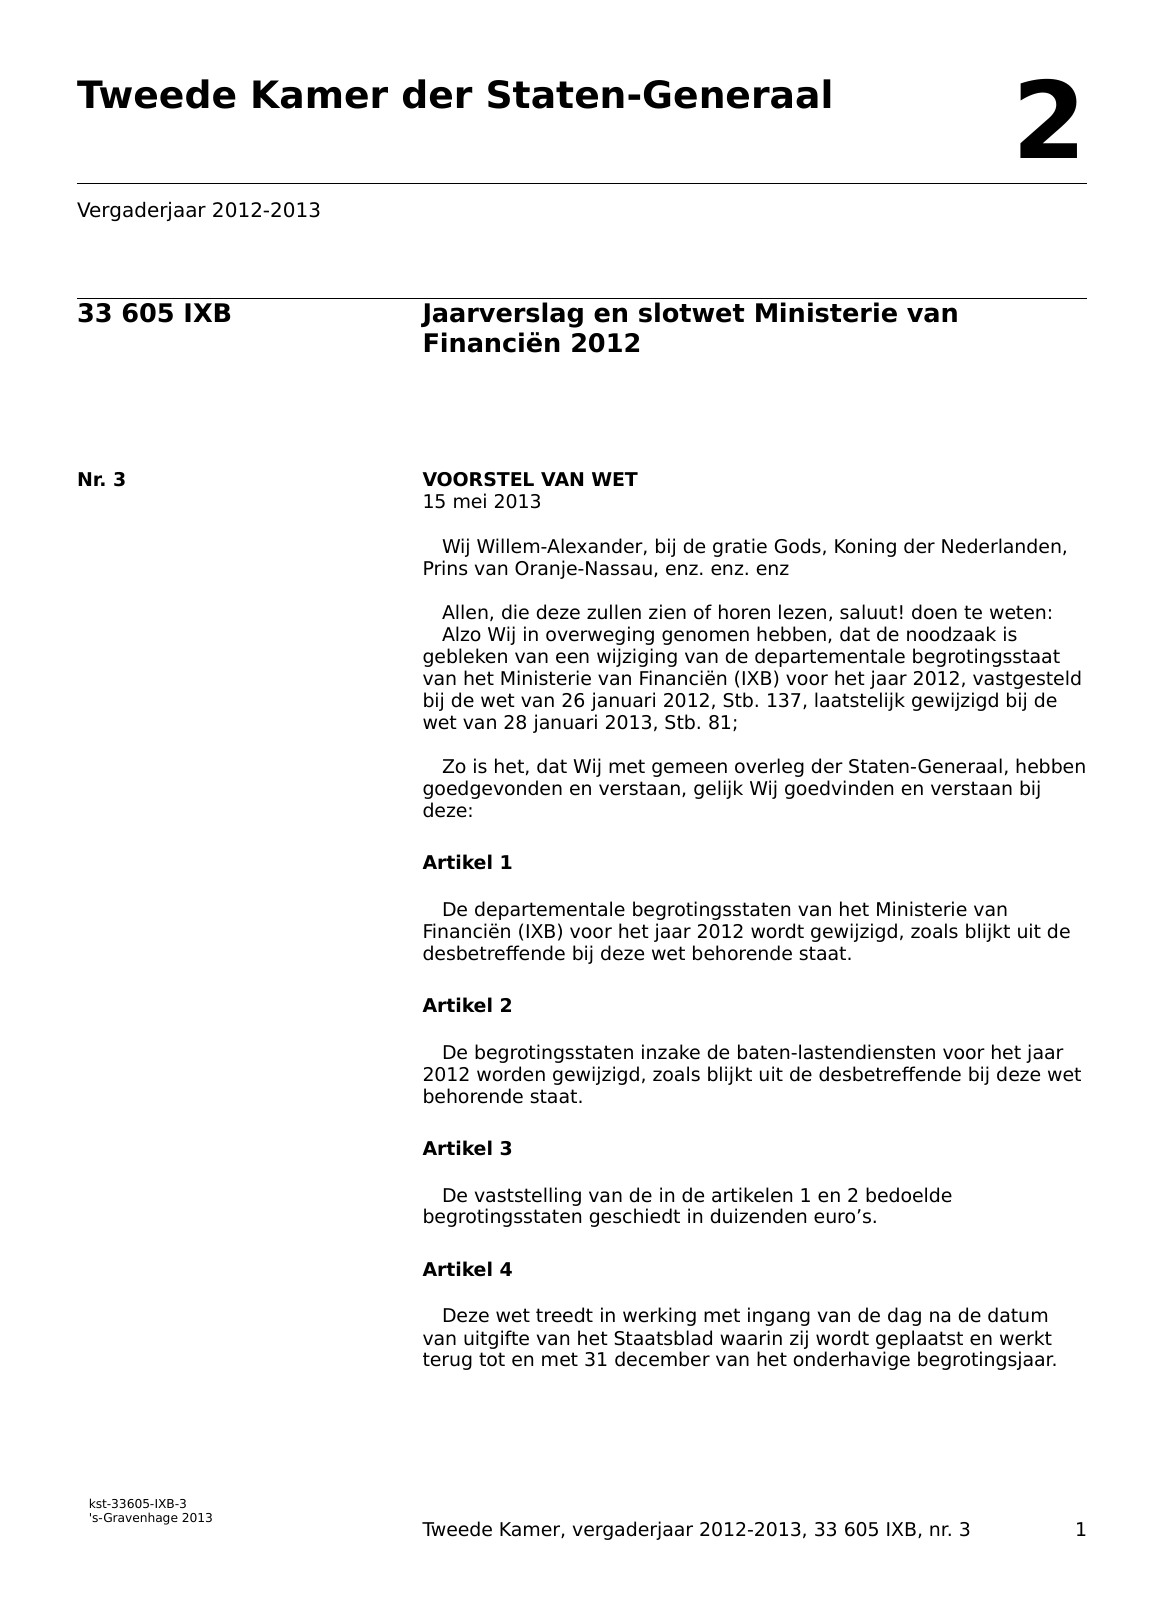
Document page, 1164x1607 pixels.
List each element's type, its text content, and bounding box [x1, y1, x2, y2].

subtitle Artikel 4 [422, 1258, 1087, 1280]
table_cell Vergaderjaar 2012-2013 [77, 184, 1087, 298]
subtitle Artikel 1 [422, 852, 1087, 874]
table_header 2 [886, 59, 1087, 183]
text De begrotingsstaten inzake de baten-lastendiensten voor het jaar 2012 worden gewijzigd, zoals blijkt uit de desbetreffende bij deze wet behorende staat. [422, 1042, 1087, 1107]
text Alzo Wij in overweging genomen hebben, dat de noodzaak is gebleken van een wijziging van de departementale begrotingsstaat van het Ministerie van Financiën (IXB) voor het jaar 2012, vastgesteld bij de wet van 26 januari 2012, Stb. 137, laatstelijk gewijzigd bij de wet van 28 januari 2013, Stb. 81; [422, 624, 1087, 733]
text De departementale begrotingsstaten van het Ministerie van Financiën (IXB) voor het jaar 2012 wordt gewijzigd, zoals blijkt uit de desbetreffende bij deze wet behorende staat. [422, 899, 1087, 964]
subtitle 33 605 IXB Jaarverslag en slotwet Ministerie van Financiën 2012 [77, 299, 1087, 358]
subtitle Artikel 3 [422, 1137, 1087, 1159]
text Wij Willem-Alexander, bij de gratie Gods, Koning der Nederlanden, Prins van Oranje-Nassau, enz. enz. enz [422, 536, 1087, 579]
text 's-Gravenhage 2013 [88, 1511, 323, 1525]
text Zo is het, dat Wij met gemeen overleg der Staten-Generaal, hebben goedgevonden en verstaan, gelijk Wij goedvinden en verstaan bij deze: [422, 756, 1087, 822]
table_header Tweede Kamer der Staten-Generaal [77, 59, 886, 183]
text kst-33605-IXB-3 [88, 1497, 323, 1511]
text De vaststelling van de in de artikelen 1 en 2 bedoelde begrotingsstaten geschiedt in duizenden euro’s. [422, 1184, 1087, 1228]
text Deze wet treedt in werking met ingang van de dag na de datum van uitgifte van het Staatsblad waarin zij wordt geplaatst en werkt terug tot en met 31 december van het onderhavige begrotingsjaar. [422, 1305, 1087, 1371]
subtitle Artikel 2 [422, 994, 1087, 1017]
text Allen, die deze zullen zien of horen lezen, saluut! doen te weten: [422, 602, 1087, 624]
subtitle Nr. 3 VOORSTEL VAN WET [77, 469, 1087, 491]
text 15 mei 2013 [422, 491, 1087, 513]
